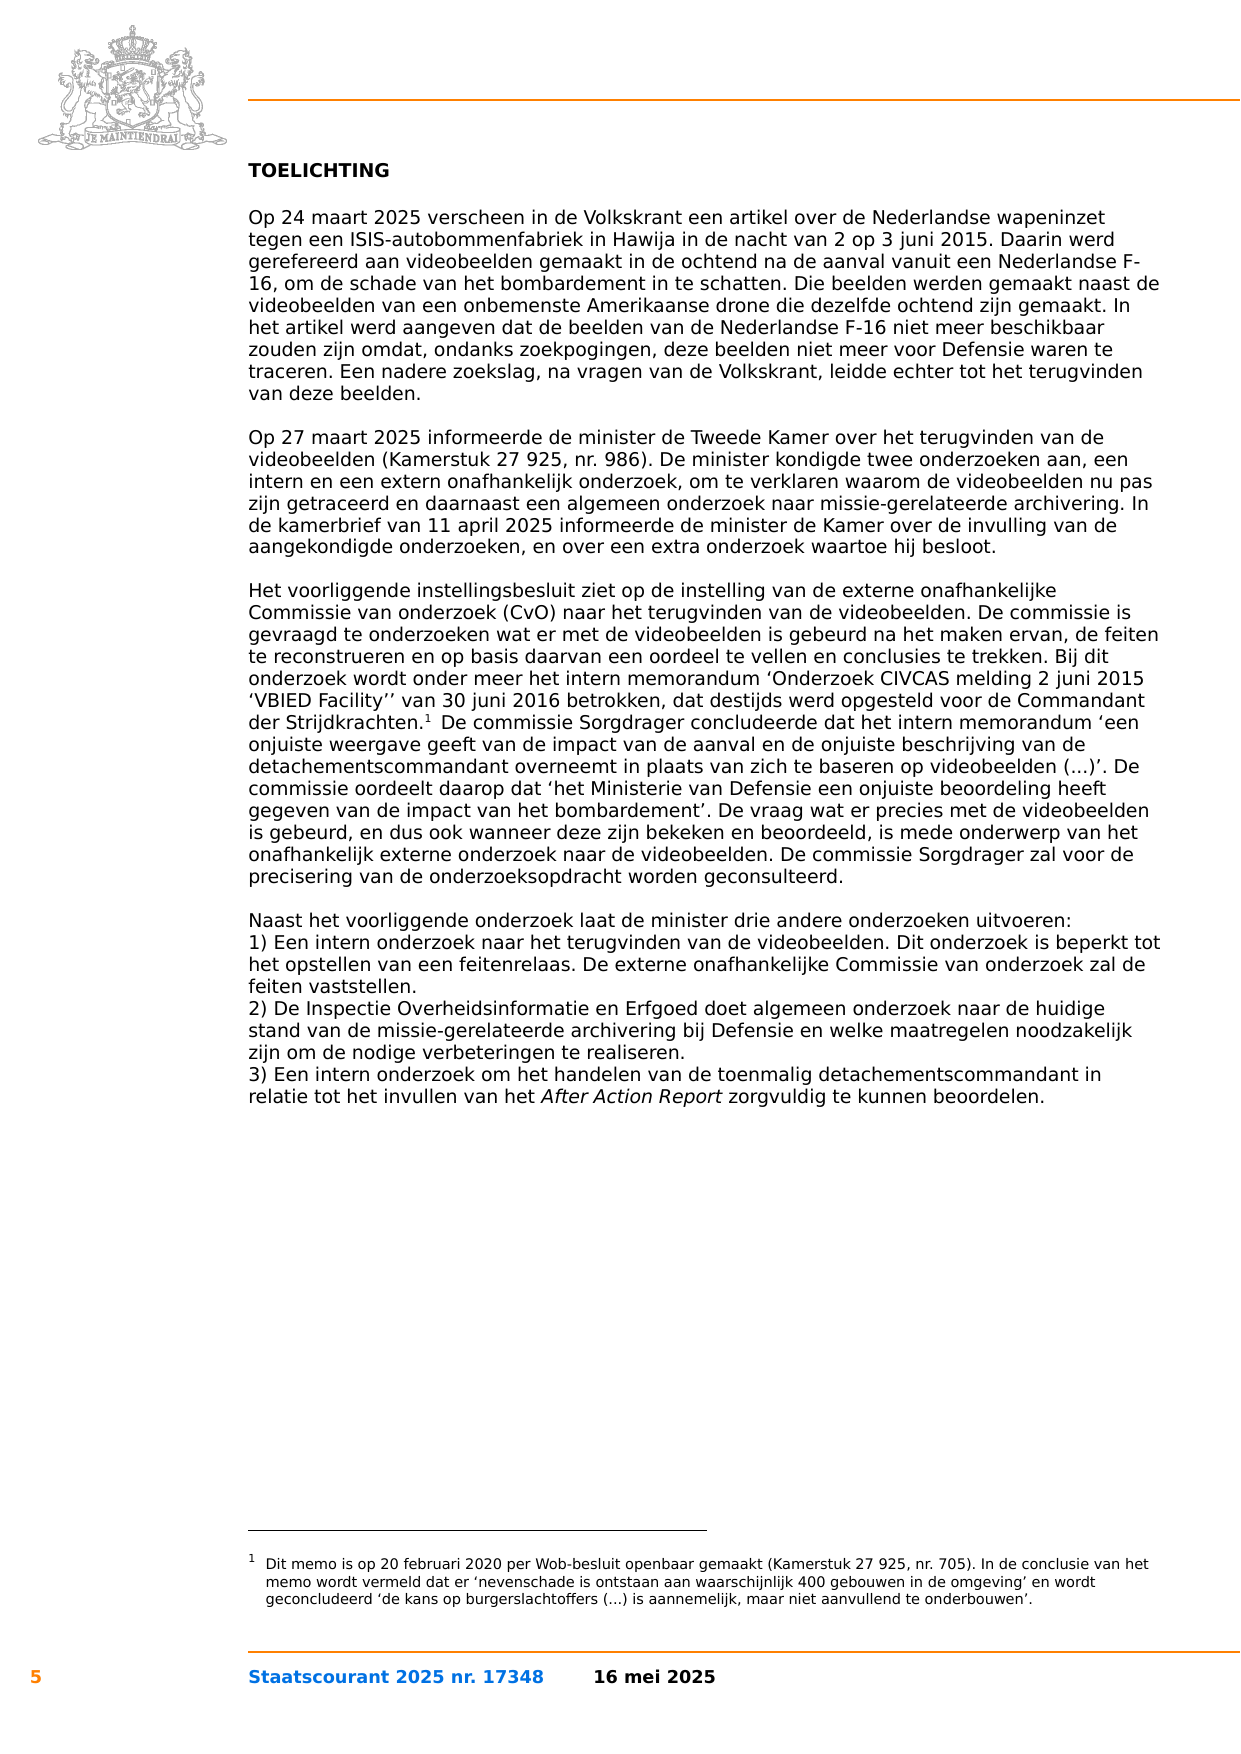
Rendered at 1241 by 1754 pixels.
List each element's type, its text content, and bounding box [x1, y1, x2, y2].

picture [38, 25, 227, 150]
text 3) Een intern onderzoek om het handelen van de toenmalig detachementscommandant in relatie tot het invullen van het After Action Report zorgvuldig te kunnen beoordelen. [248, 1064, 1163, 1108]
text 1) Een intern onderzoek naar het terugvinden van de videobeelden. Dit onderzoek is beperkt tot het opstellen van een feitenrelaas. De externe onafhankelijke Commissie van onderzoek zal de feiten vaststellen. [248, 932, 1163, 998]
text 2) De Inspectie Overheidsinformatie en Erfgoed doet algemeen onderzoek naar de huidige stand van de missie-gerelateerde archivering bij Defensie en welke maatregelen noodzakelijk zijn om de nodige verbeteringen te realiseren. [248, 998, 1163, 1064]
text Op 27 maart 2025 informeerde de minister de Tweede Kamer over het terugvinden van de videobeelden (Kamerstuk 27 925, nr. 986). De minister kondigde twee onderzoeken aan, een intern en een extern onafhankelijk onderzoek, om te verklaren waarom de videobeelden nu pas zijn getraceerd en daarnaast een algemeen onderzoek naar missie-gerelateerde archivering. In de kamerbrief van 11 april 2025 informeerde de minister de Kamer over de invulling van de aangekondigde onderzoeken, en over een extra onderzoek waartoe hij besloot. [248, 427, 1163, 558]
subtitle TOELICHTING [248, 160, 1163, 182]
text Dit memo is op 20 februari 2020 per Wob-besluit openbaar gemaakt (Kamerstuk 27 925, nr. 705). In de conclusie van het memo wordt vermeld dat er ‘nevenschade is ontstaan aan waarschijnlijk 400 gebouwen in de omgeving’ en wordt geconcludeerd ‘de kans op burgerslachtoffers (...) is aannemelijk, maar niet aanvullend te onderbouwen’. [248, 1552, 1163, 1608]
text Op 24 maart 2025 verscheen in de Volkskrant een artikel over de Nederlandse wapeninzet tegen een ISIS-autobommenfabriek in Hawija in de nacht van 2 op 3 juni 2015. Daarin werd gerefereerd aan videobeelden gemaakt in de ochtend na de aanval vanuit een Nederlandse F-16, om de schade van het bombardement in te schatten. Die beelden werden gemaakt naast de videobeelden van een onbemenste Amerikaanse drone die dezelfde ochtend zijn gemaakt. In het artikel werd aangeven dat de beelden van de Nederlandse F-16 niet meer beschikbaar zouden zijn omdat, ondanks zoekpogingen, deze beelden niet meer voor Defensie waren te traceren. Een nadere zoekslag, na vragen van de Volkskrant, leidde echter tot het terugvinden van deze beelden. [248, 207, 1163, 405]
text Het voorliggende instellingsbesluit ziet op de instelling van de externe onafhankelijke Commissie van onderzoek (CvO) naar het terugvinden van de videobeelden. De commissie is gevraagd te onderzoeken wat er met de videobeelden is gebeurd na het maken ervan, de feiten te reconstrueren en op basis daarvan een oordeel te vellen en conclusies te trekken. Bij dit onderzoek wordt onder meer het intern memorandum ‘Onderzoek CIVCAS melding 2 juni 2015 ‘VBIED Facility’’ van 30 juni 2016 betrokken, dat destijds werd opgesteld voor de Commandant der Strijdkrachten. De commissie Sorgdrager concludeerde dat het intern memorandum ‘een onjuiste weergave geeft van de impact van de aanval en de onjuiste beschrijving van de detachementscommandant overneemt in plaats van zich te baseren op videobeelden (...)’. De commissie oordeelt daarop dat ‘het Ministerie van Defensie een onjuiste beoordeling heeft gegeven van de impact van het bombardement’. De vraag wat er precies met de videobeelden is gebeurd, en dus ook wanneer deze zijn bekeken en beoordeeld, is mede onderwerp van het onafhankelijk externe onderzoek naar de videobeelden. De commissie Sorgdrager zal voor de precisering van de onderzoeksopdracht worden geconsulteerd. [248, 580, 1163, 888]
text Naast het voorliggende onderzoek laat de minister drie andere onderzoeken uitvoeren: [248, 910, 1163, 932]
